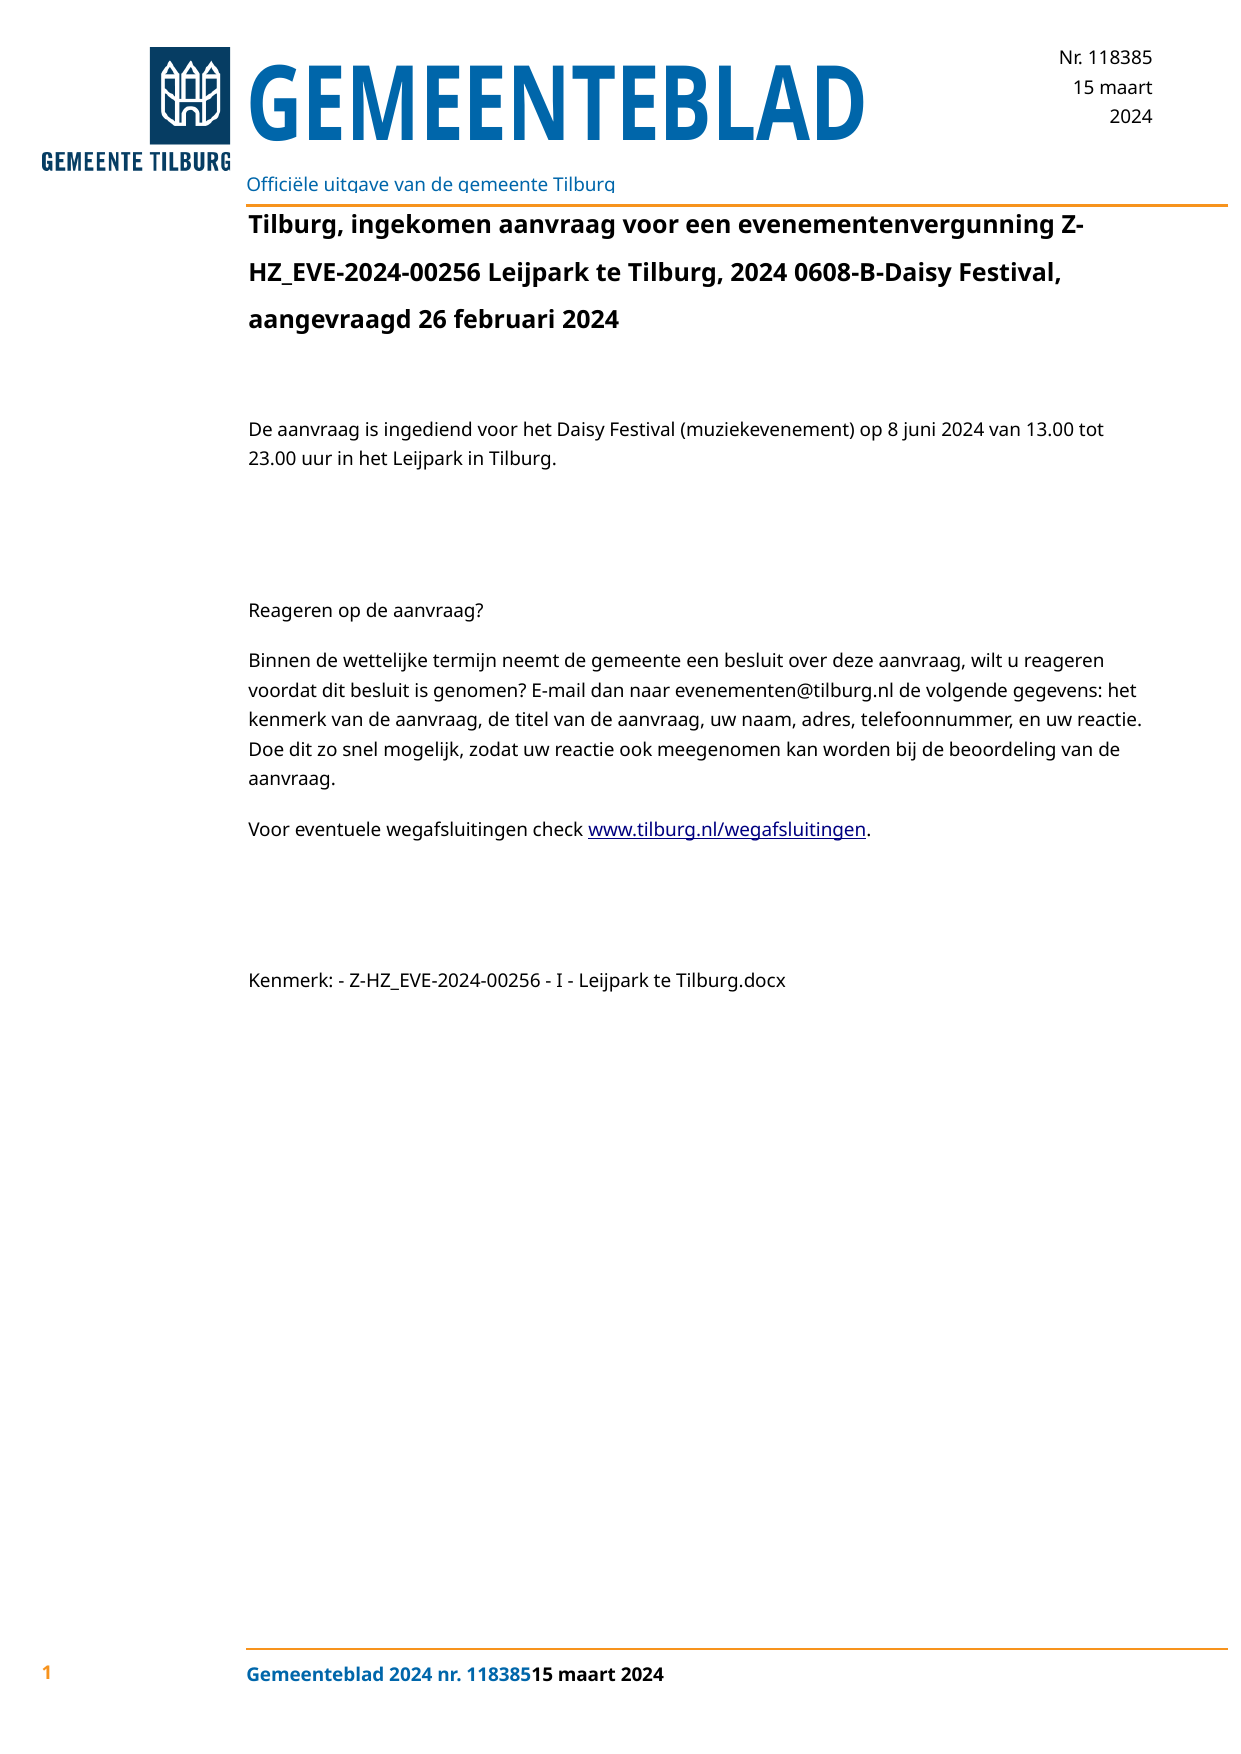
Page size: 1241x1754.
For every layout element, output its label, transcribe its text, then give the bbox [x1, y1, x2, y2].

text De aanvraag is ingediend voor het Daisy Festival (muziekevenement) op 8 juni 2024 van 13.00 tot 23.00 uur in het Leijpark in Tilburg. [248, 416, 1152, 471]
text Binnen de wettelijke termijn neemt de gemeente een besluit over deze aanvraag, wilt u reageren voordat dit besluit is genomen? E-mail dan naar evenementen@tilburg.nl de volgende gegevens: het kenmerk van de aanvraag, de titel van de aanvraag, uw naam, adres, telefoonnummer, en uw reactie. Doe dit zo snel mogelijk, zodat uw reactie ook meegenomen kan worden bij de beoordeling van de aanvraag. [248, 647, 1152, 791]
text Kenmerk: - Z-HZ_EVE-2024-00256 - I - Leijpark te Tilburg.docx [248, 967, 1152, 993]
text Tilburg, ingekomen aanvraag voor een evenementenvergunning Z-HZ_EVE-2024-00256 Leijpark te Tilburg, 2024 0608-B-Daisy Festival, aangevraagd 26 februari 2024 [248, 207, 1152, 336]
text Reageren op de aanvraag? [248, 597, 1152, 622]
text Voor eventuele wegafsluitingen check www.tilburg.nl/wegafsluitingen. [248, 816, 1152, 842]
picture [41, 47, 231, 172]
